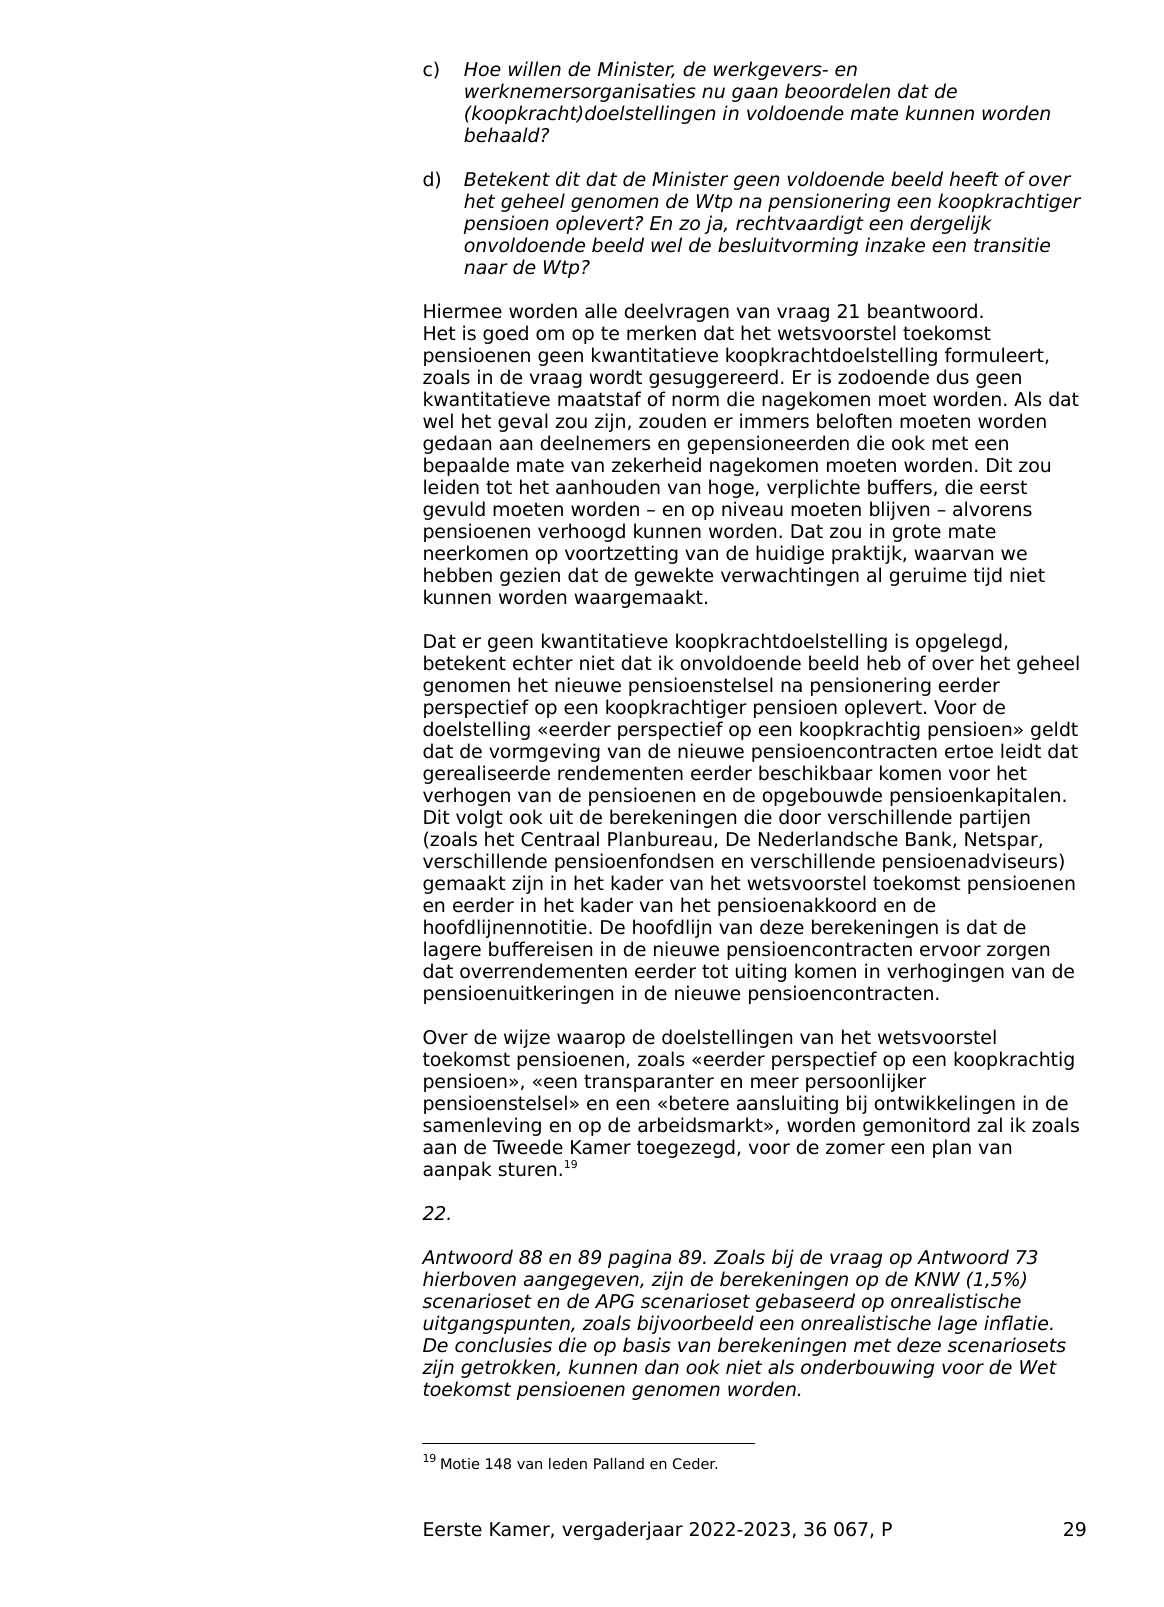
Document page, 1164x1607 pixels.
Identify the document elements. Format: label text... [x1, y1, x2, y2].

text c) Hoe willen de Minister, de werkgevers- en werknemersorganisaties nu gaan beoordelen dat de (koopkracht)doelstellingen in voldoende mate kunnen worden behaald? [422, 59, 1087, 147]
text Over de wijze waarop de doelstellingen van het wetsvoorstel toekomst pensioenen, zoals «eerder perspectief op een koopkrachtig pensioen», «een transparanter en meer persoonlijker pensioenstelsel» en een «betere aansluiting bij ontwikkelingen in de samenleving en op de arbeidsmarkt», worden gemonitord zal ik zoals aan de Tweede Kamer toegezegd, voor de zomer een plan van aanpak sturen. [422, 1027, 1087, 1181]
text Hiermee worden alle deelvragen van vraag 21 beantwoord. [422, 301, 1087, 323]
text Motie 148 van leden Palland en Ceder. [422, 1452, 1087, 1474]
text Het is goed om op te merken dat het wetsvoorstel toekomst pensioenen geen kwantitatieve koopkrachtdoelstelling formuleert, zoals in de vraag wordt gesuggereerd. Er is zodoende dus geen kwantitatieve maatstaf of norm die nagekomen moet worden. Als dat wel het geval zou zijn, zouden er immers beloften moeten worden gedaan aan deelnemers en gepensioneerden die ook met een bepaalde mate van zekerheid nagekomen moeten worden. Dit zou leiden tot het aanhouden van hoge, verplichte buffers, die eerst gevuld moeten worden – en op niveau moeten blijven – alvorens pensioenen verhoogd kunnen worden. Dat zou in grote mate neerkomen op voortzetting van de huidige praktijk, waarvan we hebben gezien dat de gewekte verwachtingen al geruime tijd niet kunnen worden waargemaakt. [422, 323, 1087, 609]
subtitle 22. [422, 1203, 1087, 1225]
text Dat er geen kwantitatieve koopkrachtdoelstelling is opgelegd, betekent echter niet dat ik onvoldoende beeld heb of over het geheel genomen het nieuwe pensioenstelsel na pensionering eerder perspectief op een koopkrachtiger pensioen oplevert. Voor de doelstelling «eerder perspectief op een koopkrachtig pensioen» geldt dat de vormgeving van de nieuwe pensioencontracten ertoe leidt dat gerealiseerde rendementen eerder beschikbaar komen voor het verhogen van de pensioenen en de opgebouwde pensioenkapitalen. Dit volgt ook uit de berekeningen die door verschillende partijen (zoals het Centraal Planbureau, De Nederlandsche Bank, Netspar, verschillende pensioenfondsen en verschillende pensioenadviseurs) gemaakt zijn in het kader van het wetsvoorstel toekomst pensioenen en eerder in het kader van het pensioenakkoord en de hoofdlijnennotitie. De hoofdlijn van deze berekeningen is dat de lagere buffereisen in de nieuwe pensioencontracten ervoor zorgen dat overrendementen eerder tot uiting komen in verhogingen van de pensioenuitkeringen in de nieuwe pensioencontracten. [422, 631, 1087, 1005]
text Antwoord 88 en 89 pagina 89. Zoals bij de vraag op Antwoord 73 hierboven aangegeven, zijn de berekeningen op de KNW (1,5%) scenarioset en de APG scenarioset gebaseerd op onrealistische uitgangspunten, zoals bijvoorbeeld een onrealistische lage inflatie. De conclusies die op basis van berekeningen met deze scenariosets zijn getrokken, kunnen dan ook niet als onderbouwing voor de Wet toekomst pensioenen genomen worden. [422, 1247, 1087, 1401]
text d) Betekent dit dat de Minister geen voldoende beeld heeft of over het geheel genomen de Wtp na pensionering een koopkrachtiger pensioen oplevert? En zo ja, rechtvaardigt een dergelijk onvoldoende beeld wel de besluitvorming inzake een transitie naar de Wtp? [422, 169, 1087, 279]
